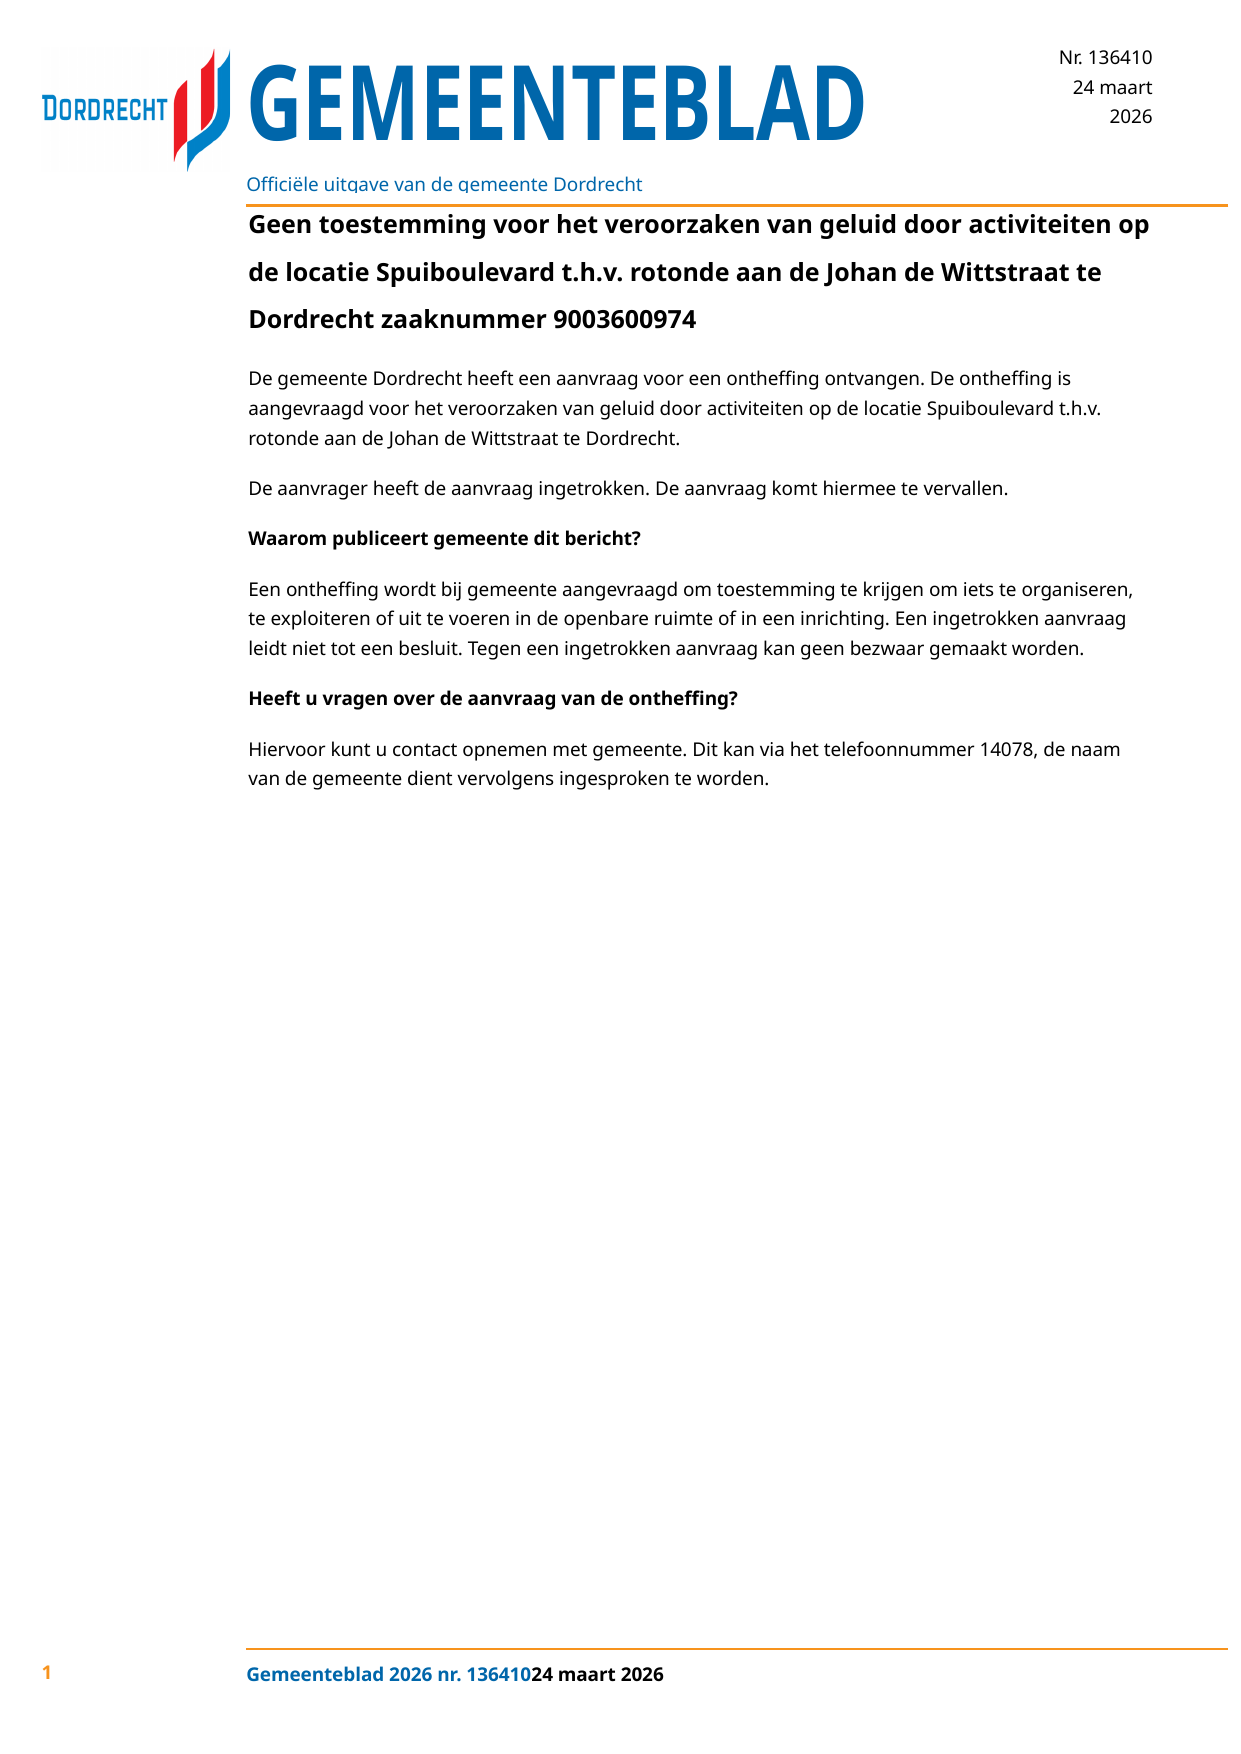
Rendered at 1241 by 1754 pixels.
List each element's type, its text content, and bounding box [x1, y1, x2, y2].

text Geen toestemming voor het veroorzaken van geluid door activiteiten op de locatie Spuiboulevard t.h.v. rotonde aan de Johan de Wittstraat te Dordrecht zaaknummer 9003600974 [248, 207, 1152, 336]
picture [41, 47, 231, 172]
text De gemeente Dordrecht heeft een aanvraag voor een ontheffing ontvangen. De ontheffing is aangevraagd voor het veroorzaken van geluid door activiteiten op de locatie Spuiboulevard t.h.v. rotonde aan de Johan de Wittstraat te Dordrecht. [248, 366, 1152, 450]
text Een ontheffing wordt bij gemeente aangevraagd om toestemming te krijgen om iets te organiseren, te exploiteren of uit te voeren in de openbare ruimte of in een inrichting. Een ingetrokken aanvraag leidt niet tot een besluit. Tegen een ingetrokken aanvraag kan geen bezwaar gemaakt worden. [248, 576, 1152, 661]
text Waarom publiceert gemeente dit bericht? [248, 526, 1152, 551]
text De aanvrager heeft de aanvraag ingetrokken. De aanvraag komt hiermee te vervallen. [248, 475, 1152, 501]
text Hiervoor kunt u contact opnemen met gemeente. Dit kan via het telefoonnummer 14078, de naam van de gemeente dient vervolgens ingesproken te worden. [248, 736, 1152, 791]
text Heeft u vragen over de aanvraag van de ontheffing? [248, 686, 1152, 711]
